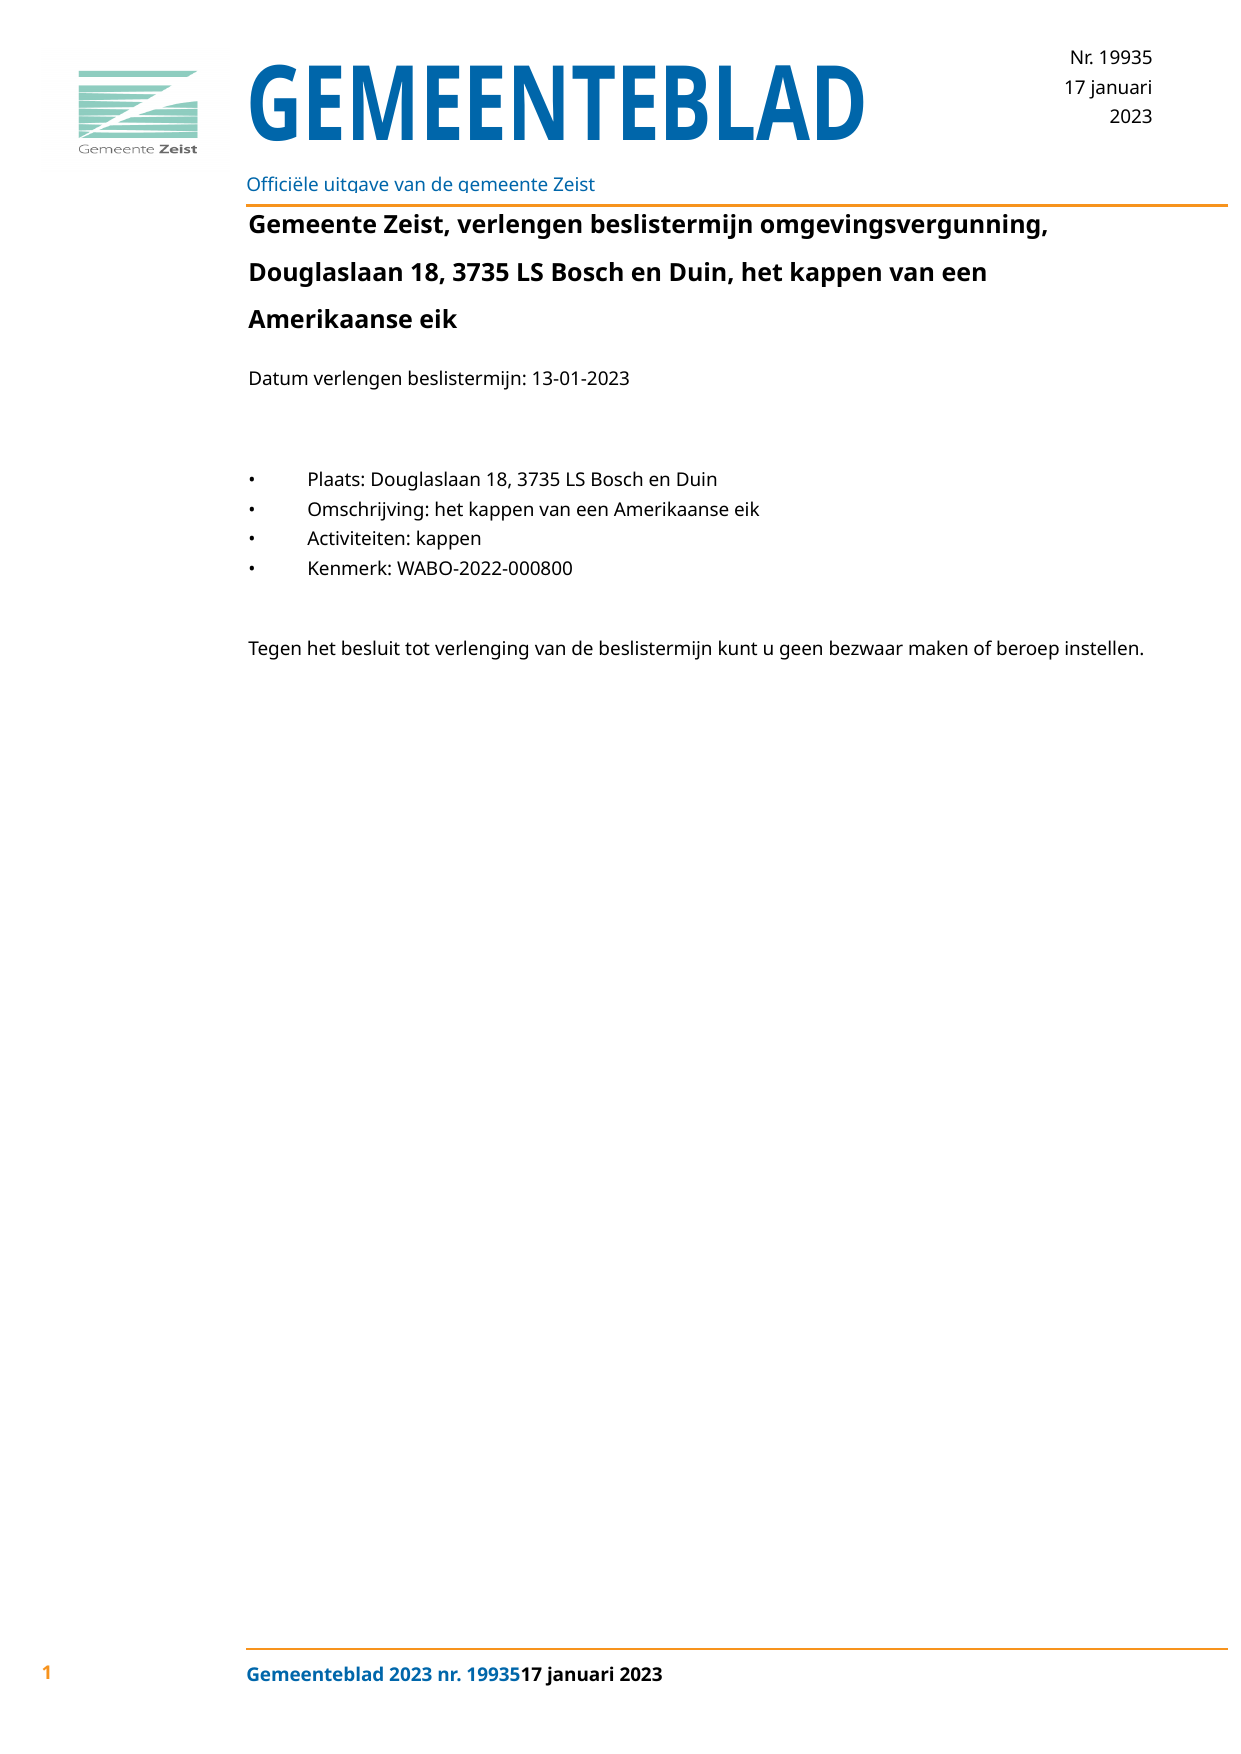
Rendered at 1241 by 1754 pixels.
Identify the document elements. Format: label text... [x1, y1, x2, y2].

list Plaats: Douglaslaan 18, 3735 LS Bosch en Duin [248, 466, 1152, 492]
list Kenmerk: WABO-2022-000800 [248, 555, 1152, 581]
list Omschrijving: het kappen van een Amerikaanse eik [248, 496, 1152, 522]
picture [41, 47, 231, 172]
text Tegen het besluit tot verlenging van de beslistermijn kunt u geen bezwaar maken of beroep instellen. [248, 635, 1152, 661]
list Activiteiten: kappen [248, 526, 1152, 551]
text Gemeente Zeist, verlengen beslistermijn omgevingsvergunning, Douglaslaan 18, 3735 LS Bosch en Duin, het kappen van een Amerikaanse eik [248, 207, 1152, 336]
text Datum verlengen beslistermijn: 13-01-2023 [248, 366, 1152, 391]
